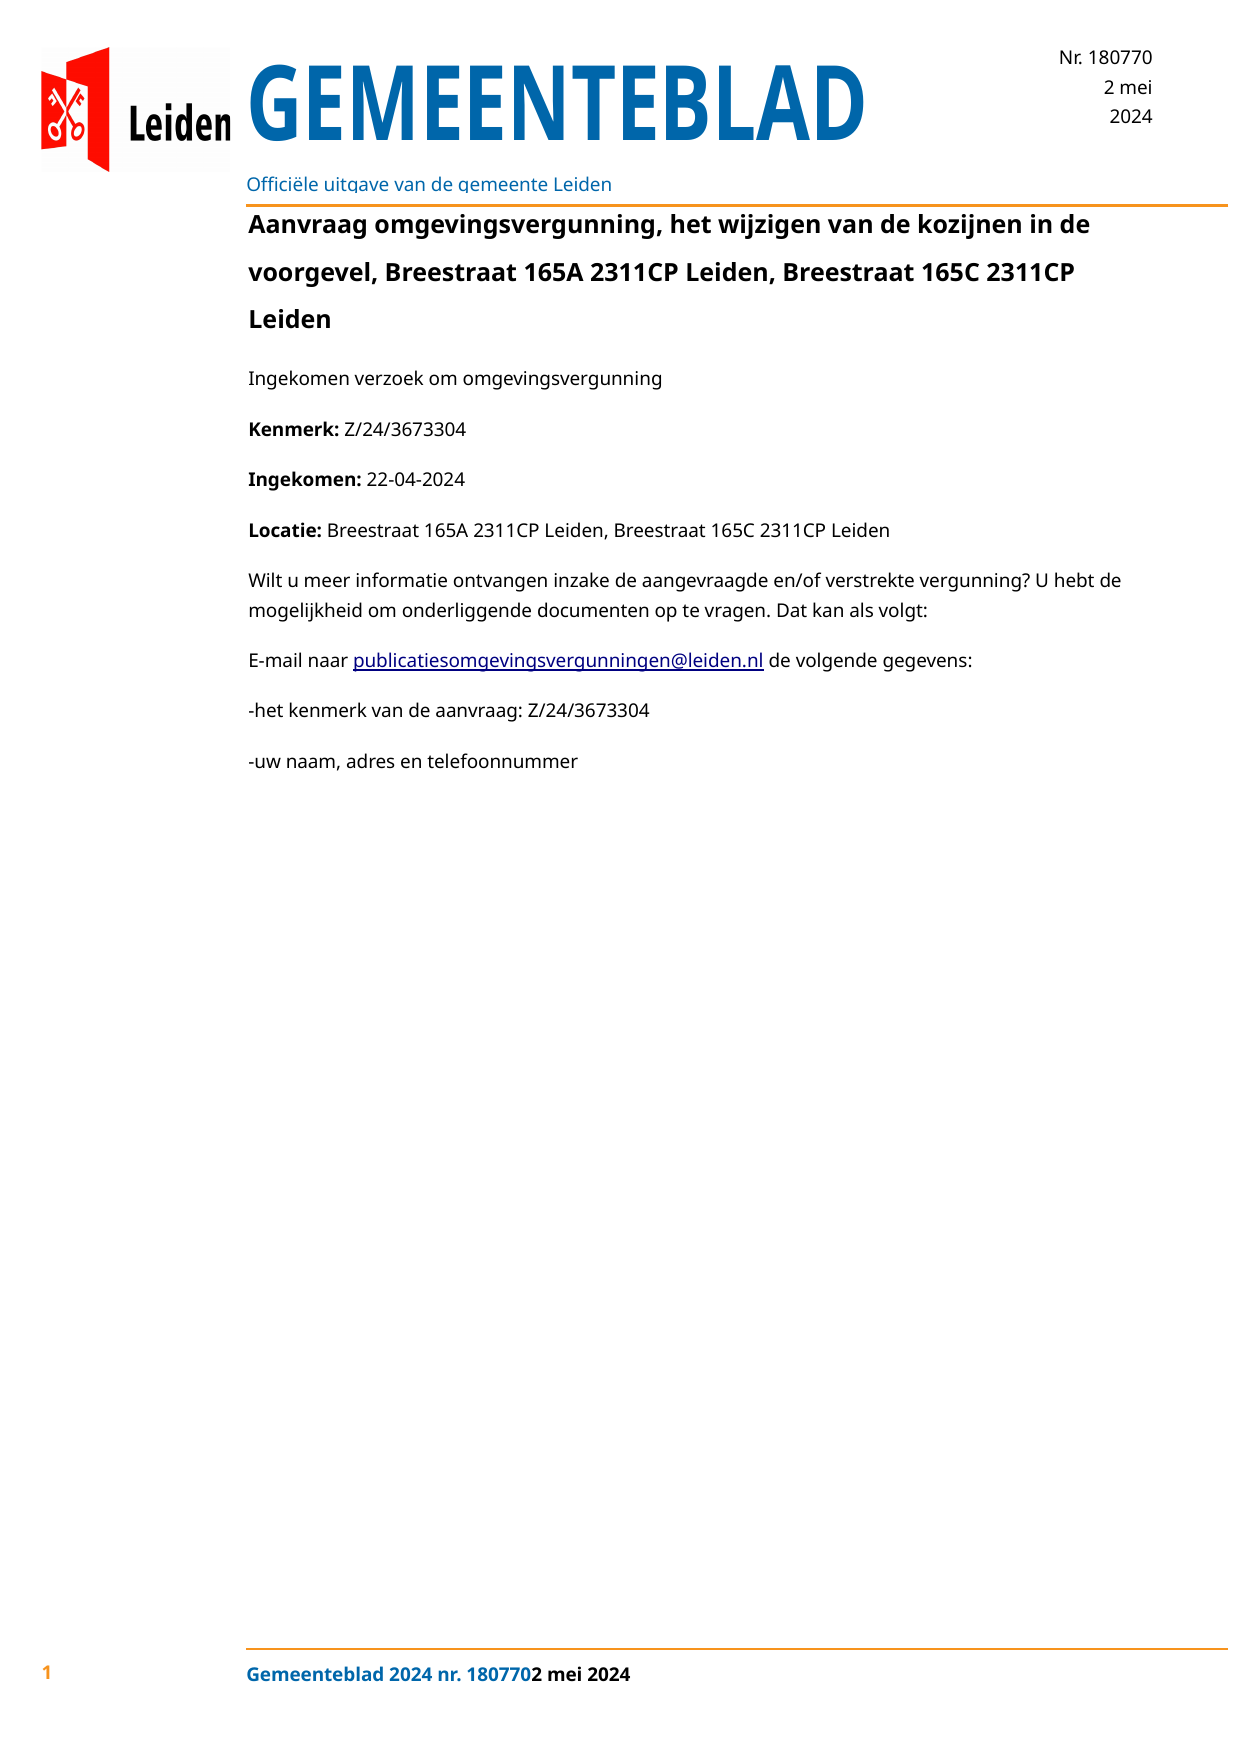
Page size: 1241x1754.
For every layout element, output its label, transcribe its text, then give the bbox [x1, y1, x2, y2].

text Wilt u meer informatie ontvangen inzake de aangevraagde en/of verstrekte vergunning? U hebt de mogelijkheid om onderliggende documenten op te vragen. Dat kan als volgt: [248, 567, 1152, 622]
text E-mail naar publicatiesomgevingsvergunningen@leiden.nl de volgende gegevens: [248, 647, 1152, 673]
text -het kenmerk van de aanvraag: Z/24/3673304 [248, 698, 1152, 723]
picture [41, 47, 231, 172]
text Ingekomen: 22-04-2024 [248, 466, 1152, 492]
text Aanvraag omgevingsvergunning, het wijzigen van de kozijnen in de voorgevel, Breestraat 165A 2311CP Leiden, Breestraat 165C 2311CP Leiden [248, 207, 1152, 336]
text Ingekomen verzoek om omgevingsvergunning [248, 366, 1152, 391]
text Locatie: Breestraat 165A 2311CP Leiden, Breestraat 165C 2311CP Leiden [248, 517, 1152, 542]
text Kenmerk: Z/24/3673304 [248, 416, 1152, 442]
text -uw naam, adres en telefoonnummer [248, 748, 1152, 774]
